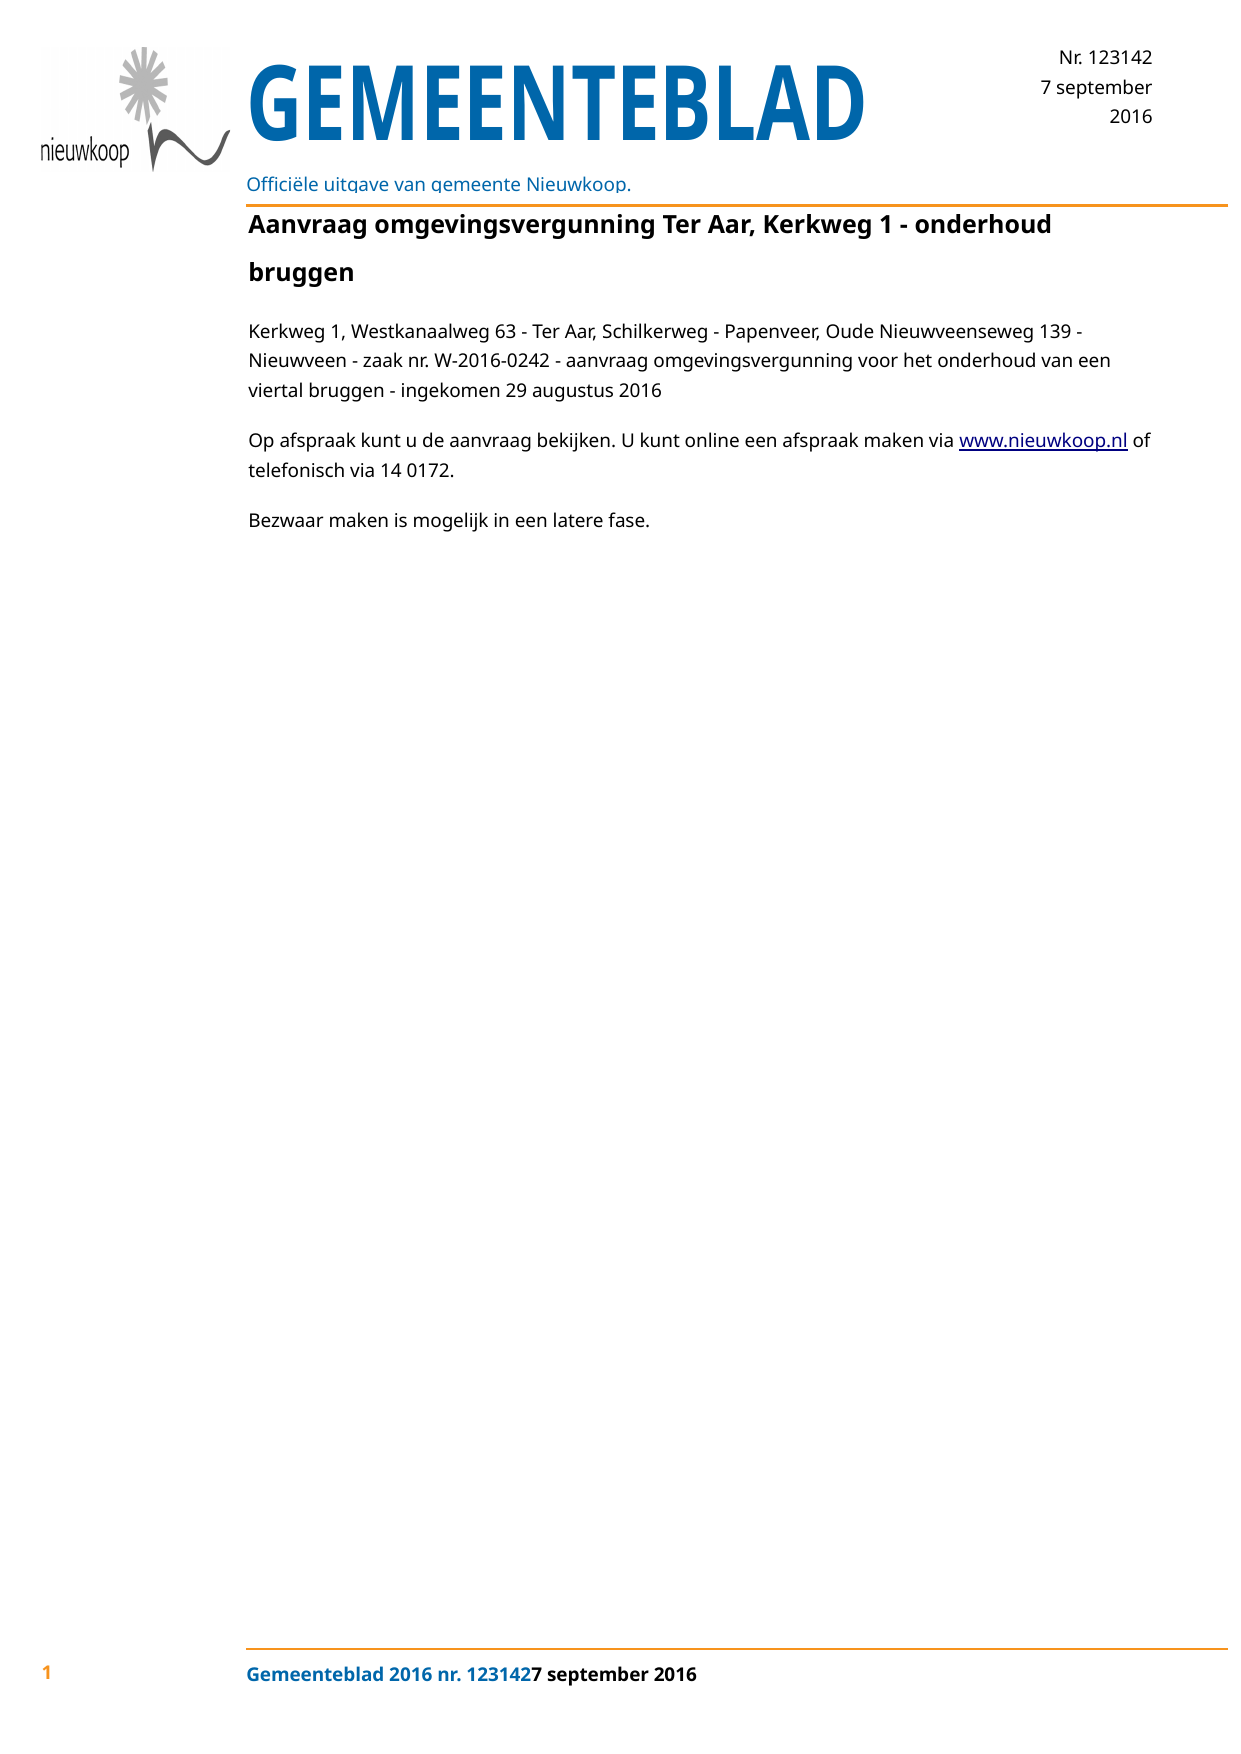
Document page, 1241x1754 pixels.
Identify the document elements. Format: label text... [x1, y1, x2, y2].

text Op afspraak kunt u de aanvraag bekijken. U kunt online een afspraak maken via www.nieuwkoop.nl of telefonisch via 14 0172. [248, 427, 1152, 483]
text Kerkweg 1, Westkanaalweg 63 - Ter Aar, Schilkerweg - Papenveer, Oude Nieuwveenseweg 139 - Nieuwveen - zaak nr. W-2016-0242 - aanvraag omgevingsvergunning voor het onderhoud van een viertal bruggen - ingekomen 29 augustus 2016 [248, 318, 1152, 403]
text Aanvraag omgevingsvergunning Ter Aar, Kerkweg 1 - onderhoud bruggen [248, 207, 1152, 288]
picture [41, 47, 231, 172]
text Bezwaar maken is mogelijk in een latere fase. [248, 507, 1152, 533]
